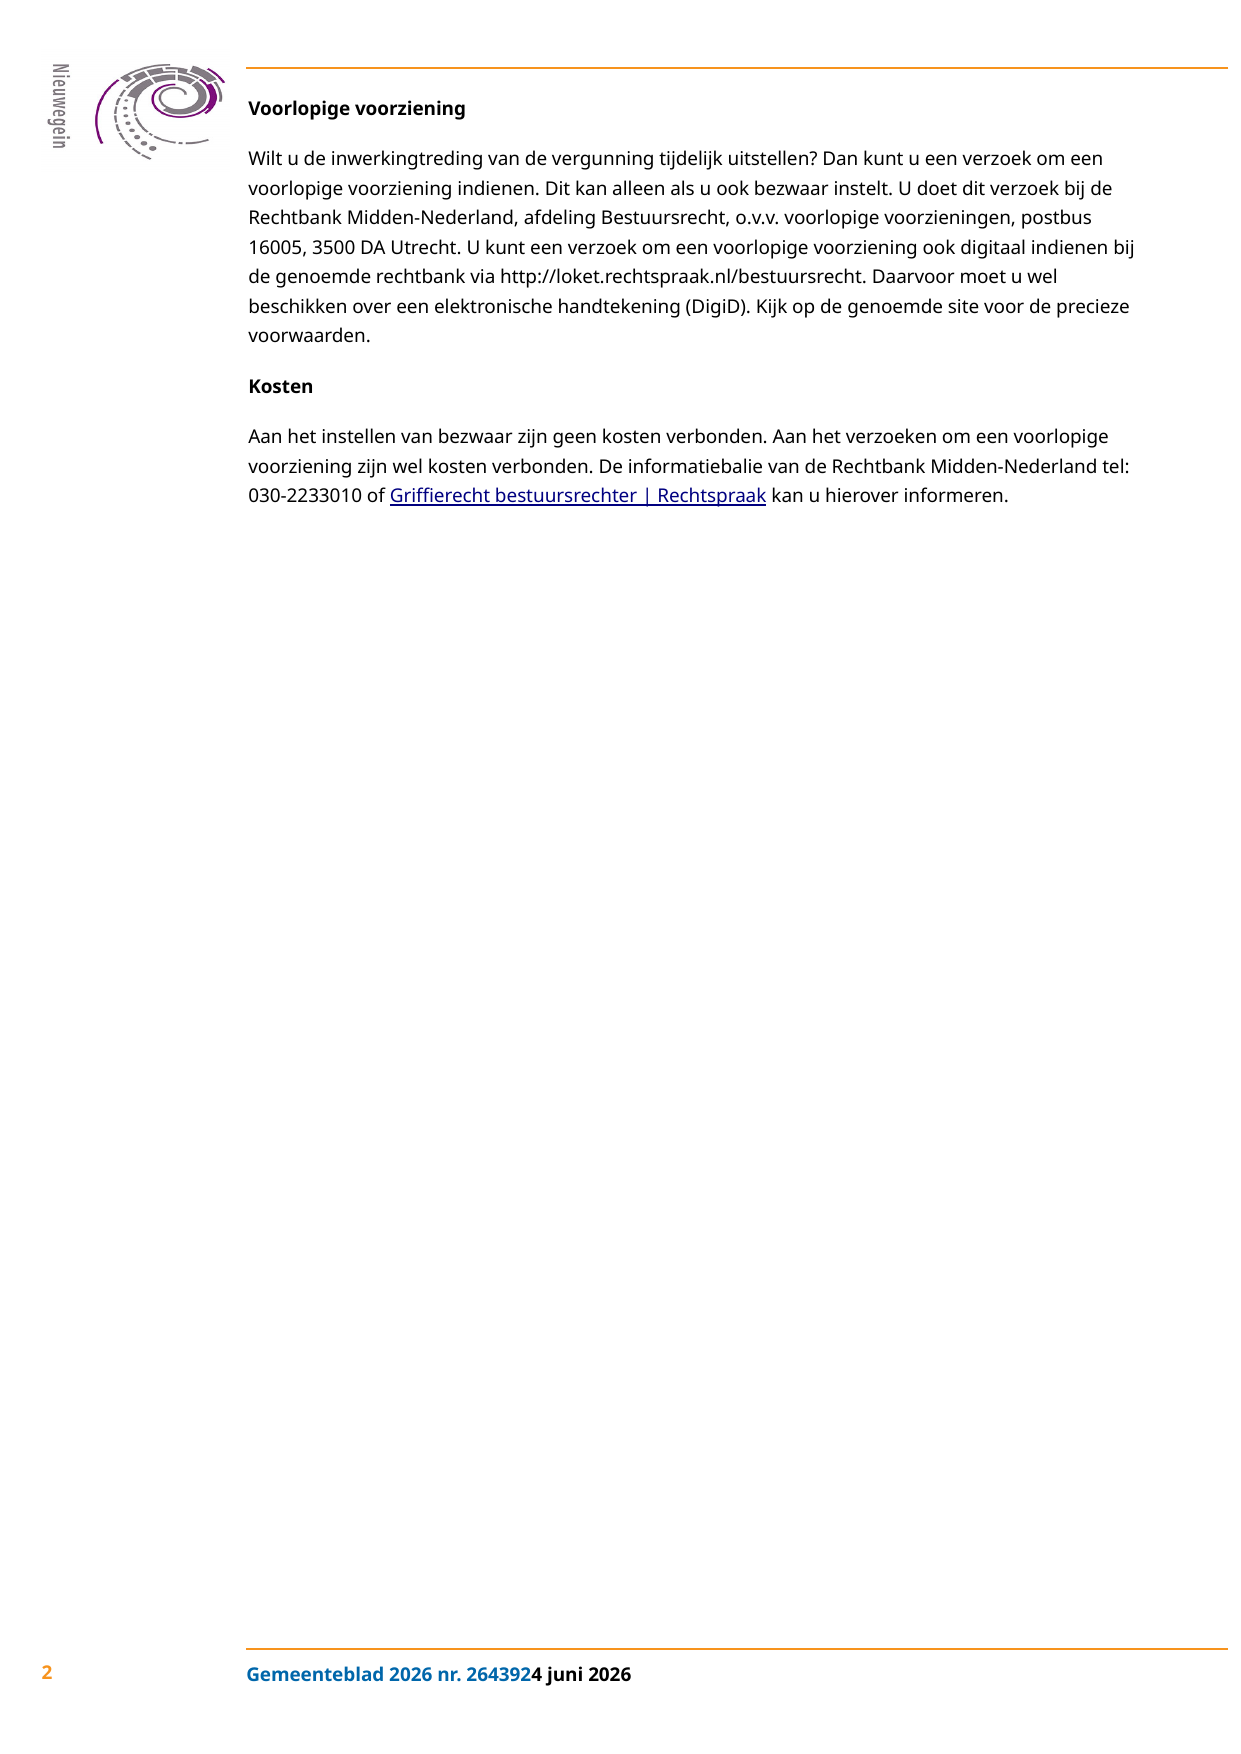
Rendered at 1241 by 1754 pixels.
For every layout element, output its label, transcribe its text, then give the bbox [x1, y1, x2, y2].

text Aan het instellen van bezwaar zijn geen kosten verbonden. Aan het verzoeken om een voorlopige voorziening zijn wel kosten verbonden. De informatiebalie van de Rechtbank Midden-Nederland tel: 030-2233010 of Griffierecht bestuursrechter | Rechtspraak kan u hierover informeren. [248, 423, 1152, 508]
text Kosten [248, 373, 1152, 399]
text Wilt u de inwerkingtreding van de vergunning tijdelijk uitstellen? Dan kunt u een verzoek om een voorlopige voorziening indienen. Dit kan alleen als u ook bezwaar instelt. U doet dit verzoek bij de Rechtbank Midden-Nederland, afdeling Bestuursrecht, o.v.v. voorlopige voorzieningen, postbus 16005, 3500 DA Utrecht. U kunt een verzoek om een voorlopige voorziening ook digitaal indienen bij de genoemde rechtbank via http://loket.rechtspraak.nl/bestuursrecht. Daarvoor moet u wel beschikken over een elektronische handtekening (DigiD). Kijk op de genoemde site voor de precieze voorwaarden. [248, 145, 1152, 348]
text Voorlopige voorziening [248, 95, 1152, 121]
picture [41, 47, 231, 172]
